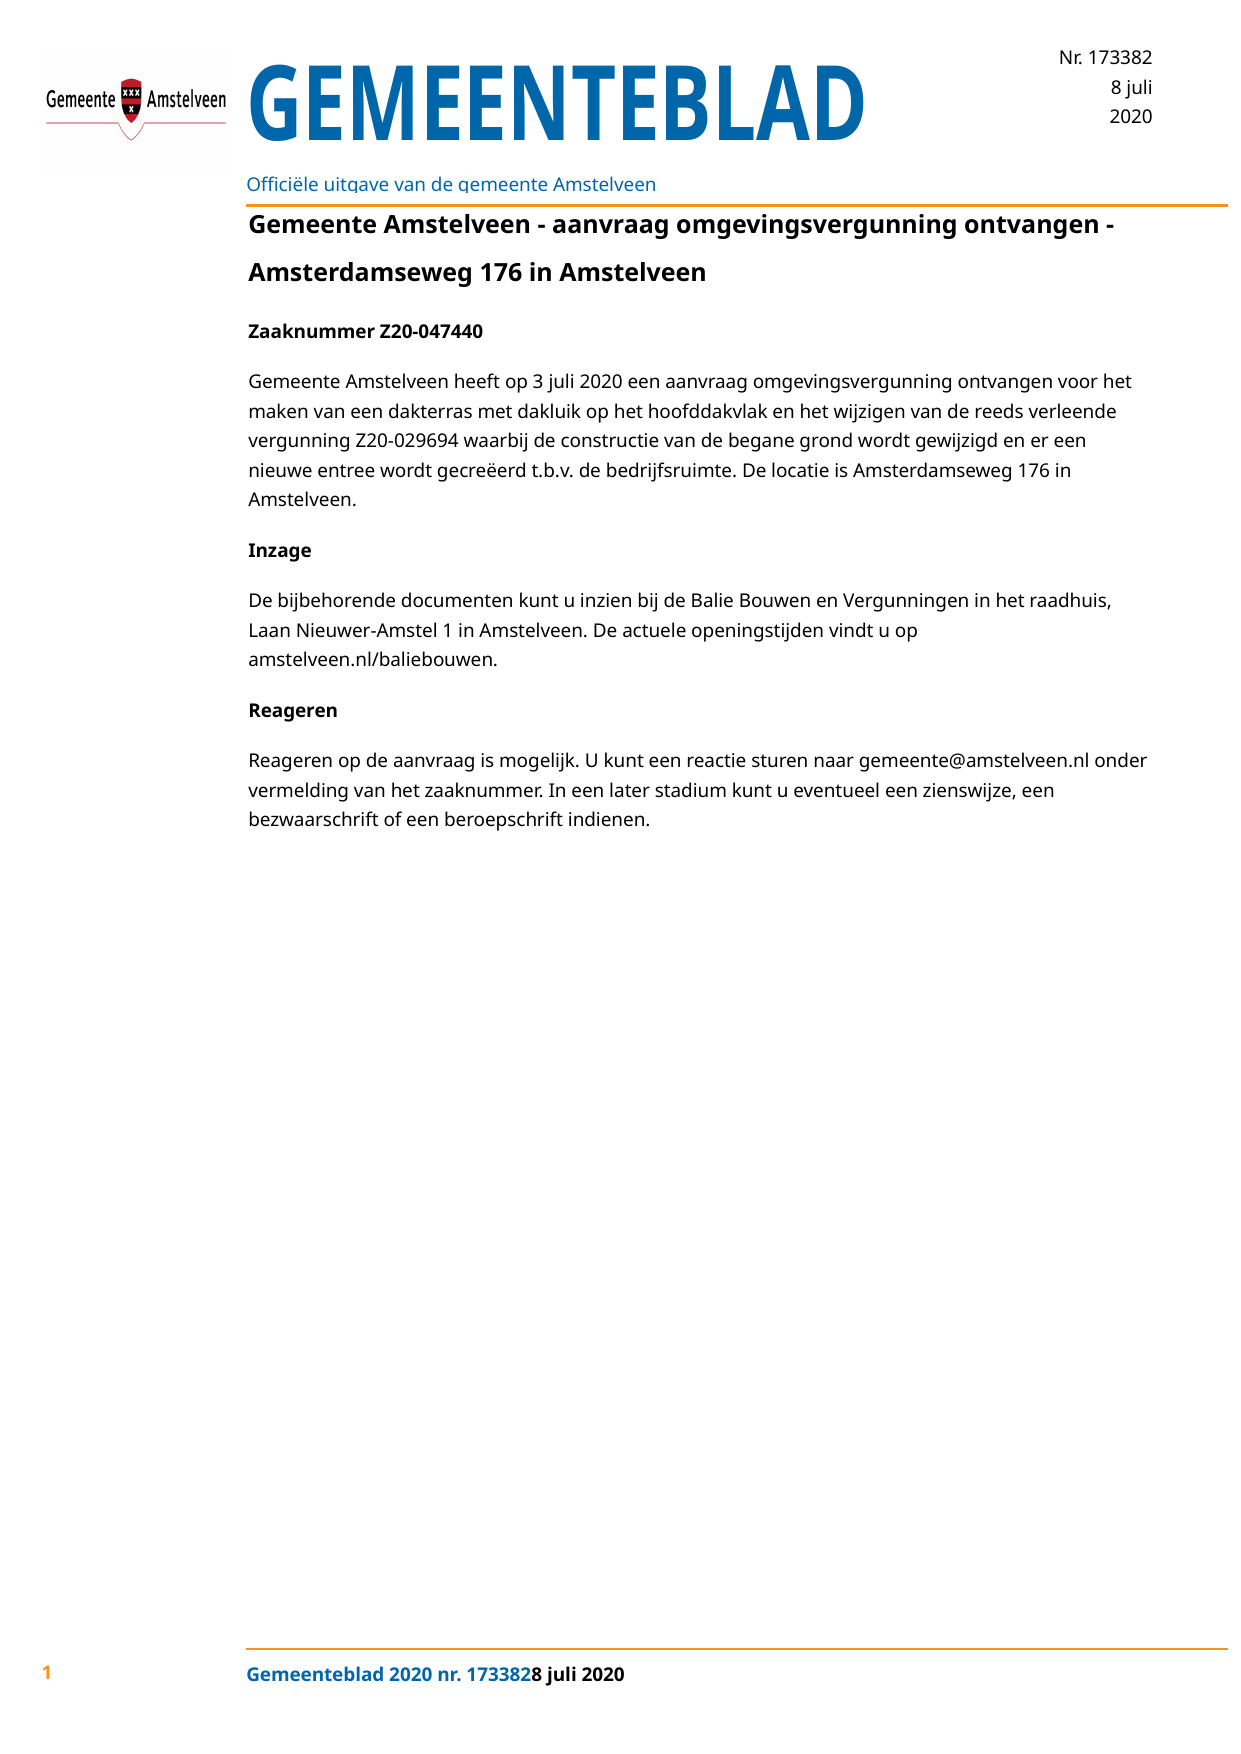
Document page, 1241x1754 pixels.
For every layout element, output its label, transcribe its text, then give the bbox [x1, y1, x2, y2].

text De bijbehorende documenten kunt u inzien bij de Balie Bouwen en Vergunningen in het raadhuis, Laan Nieuwer-Amstel 1 in Amstelveen. De actuele openingstijden vindt u op amstelveen.nl/baliebouwen. [248, 587, 1152, 672]
picture [41, 47, 231, 172]
text Gemeente Amstelveen heeft op 3 juli 2020 een aanvraag omgevingsvergunning ontvangen voor het maken van een dakterras met dakluik op het hoofddakvlak en het wijzigen van de reeds verleende vergunning Z20-029694 waarbij de constructie van de begane grond wordt gewijzigd en er een nieuwe entree wordt gecreëerd t.b.v. de bedrijfsruimte. De locatie is Amsterdamseweg 176 in Amstelveen. [248, 368, 1152, 512]
text Gemeente Amstelveen - aanvraag omgevingsvergunning ontvangen - Amsterdamseweg 176 in Amstelveen [248, 207, 1152, 288]
text Reageren [248, 697, 1152, 723]
text Inzage [248, 537, 1152, 563]
text Zaaknummer Z20-047440 [248, 318, 1152, 344]
text Reageren op de aanvraag is mogelijk. U kunt een reactie sturen naar gemeente@amstelveen.nl onder vermelding van het zaaknummer. In een later stadium kunt u eventueel een zienswijze, een bezwaarschrift of een beroepschrift indienen. [248, 747, 1152, 832]
